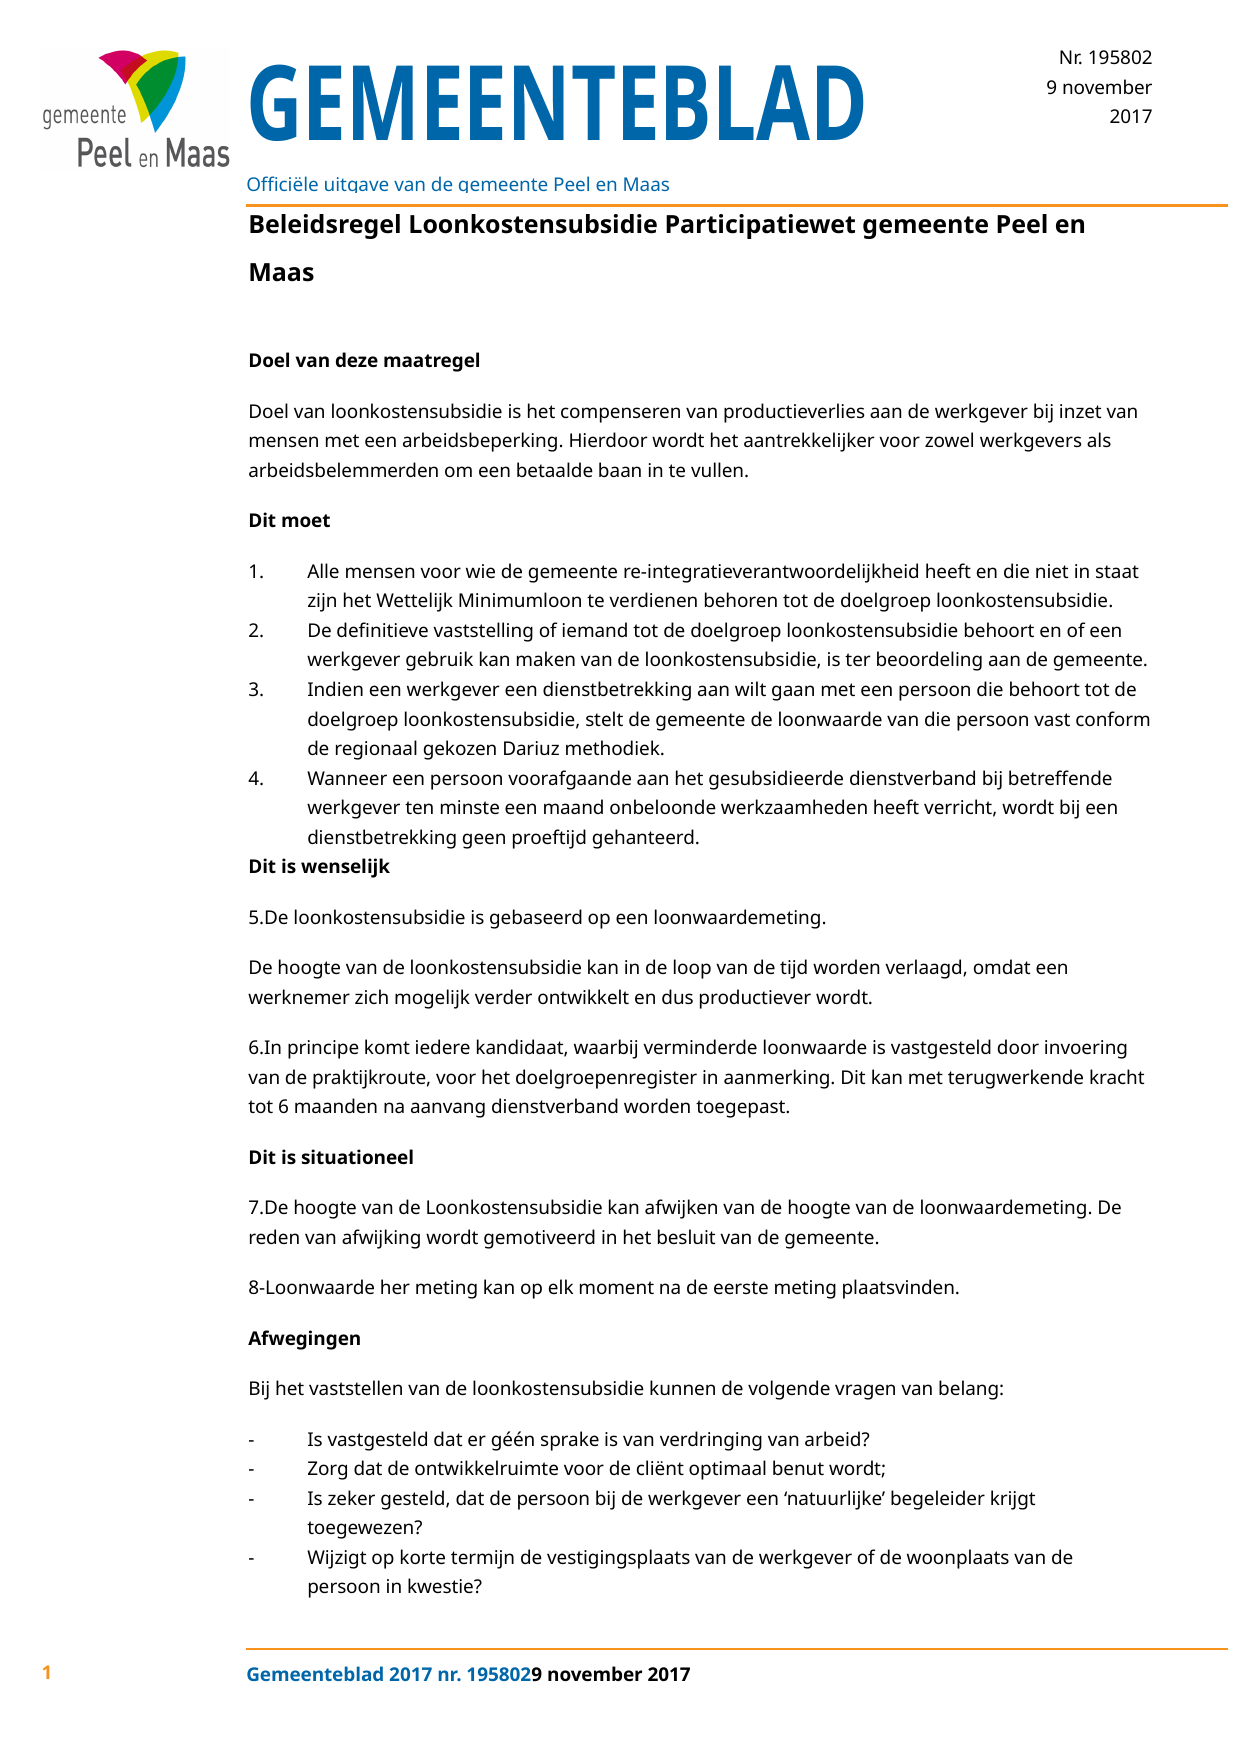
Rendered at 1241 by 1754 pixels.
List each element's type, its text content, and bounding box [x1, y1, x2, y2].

list Wanneer een persoon voorafgaande aan het gesubsidieerde dienstverband bij betreffende werkgever ten minste een maand onbeloonde werkzaamheden heeft verricht, wordt bij een dienstbetrekking geen proeftijd gehanteerd. [248, 765, 1152, 850]
list De definitieve vaststelling of iemand tot de doelgroep loonkostensubsidie behoort en of een werkgever gebruik kan maken van de loonkostensubsidie, is ter beoordeling aan de gemeente. [248, 617, 1152, 672]
text 6.In principe komt iedere kandidaat, waarbij verminderde loonwaarde is vastgesteld door invoering van de praktijkroute, voor het doelgroepenregister in aanmerking. Dit kan met terugwerkende kracht tot 6 maanden na aanvang dienstverband worden toegepast. [248, 1034, 1152, 1119]
text Beleidsregel Loonkostensubsidie Participatiewet gemeente Peel en Maas [248, 207, 1152, 288]
text De hoogte van de loonkostensubsidie kan in de loop van de tijd worden verlaagd, omdat een werknemer zich mogelijk verder ontwikkelt en dus productiever wordt. [248, 954, 1152, 1010]
text 5.De loonkostensubsidie is gebaseerd op een loonwaardemeting. [248, 904, 1152, 930]
list Is zeker gesteld, dat de persoon bij de werkgever een ‘natuurlijke’ begeleider krijgt toegewezen? [248, 1485, 1152, 1540]
list Indien een werkgever een dienstbetrekking aan wilt gaan met een persoon die behoort tot de doelgroep loonkostensubsidie, stelt de gemeente de loonwaarde van die persoon vast conform de regionaal gekozen Dariuz methodiek. [248, 676, 1152, 761]
text Dit moet [248, 507, 1152, 533]
text Afwegingen [248, 1325, 1152, 1351]
list Zorg dat de ontwikkelruimte voor de cliënt optimaal benut wordt; [248, 1455, 1152, 1481]
list Wijzigt op korte termijn de vestigingsplaats van de werkgever of de woonplaats van de persoon in kwestie? [248, 1544, 1152, 1599]
text Bij het vaststellen van de loonkostensubsidie kunnen de volgende vragen van belang: [248, 1375, 1152, 1401]
text Doel van deze maatregel [248, 347, 1152, 373]
text 7.De hoogte van de Loonkostensubsidie kan afwijken van de hoogte van de loonwaardemeting. De reden van afwijking wordt gemotiveerd in het besluit van de gemeente. [248, 1194, 1152, 1250]
text Doel van loonkostensubsidie is het compenseren van productieverlies aan de werkgever bij inzet van mensen met een arbeidsbeperking. Hierdoor wordt het aantrekkelijker voor zowel werkgevers als arbeidsbelemmerden om een betaalde baan in te vullen. [248, 398, 1152, 483]
picture [41, 47, 231, 172]
text Dit is wenselijk [248, 854, 1152, 879]
text Dit is situationeel [248, 1144, 1152, 1170]
list Alle mensen voor wie de gemeente re-integratieverantwoordelijkheid heeft en die niet in staat zijn het Wettelijk Minimumloon te verdienen behoren tot de doelgroep loonkostensubsidie. [248, 558, 1152, 613]
list Is vastgesteld dat er géén sprake is van verdringing van arbeid? [248, 1426, 1152, 1452]
text 8-Loonwaarde her meting kan op elk moment na de eerste meting plaatsvinden. [248, 1274, 1152, 1300]
